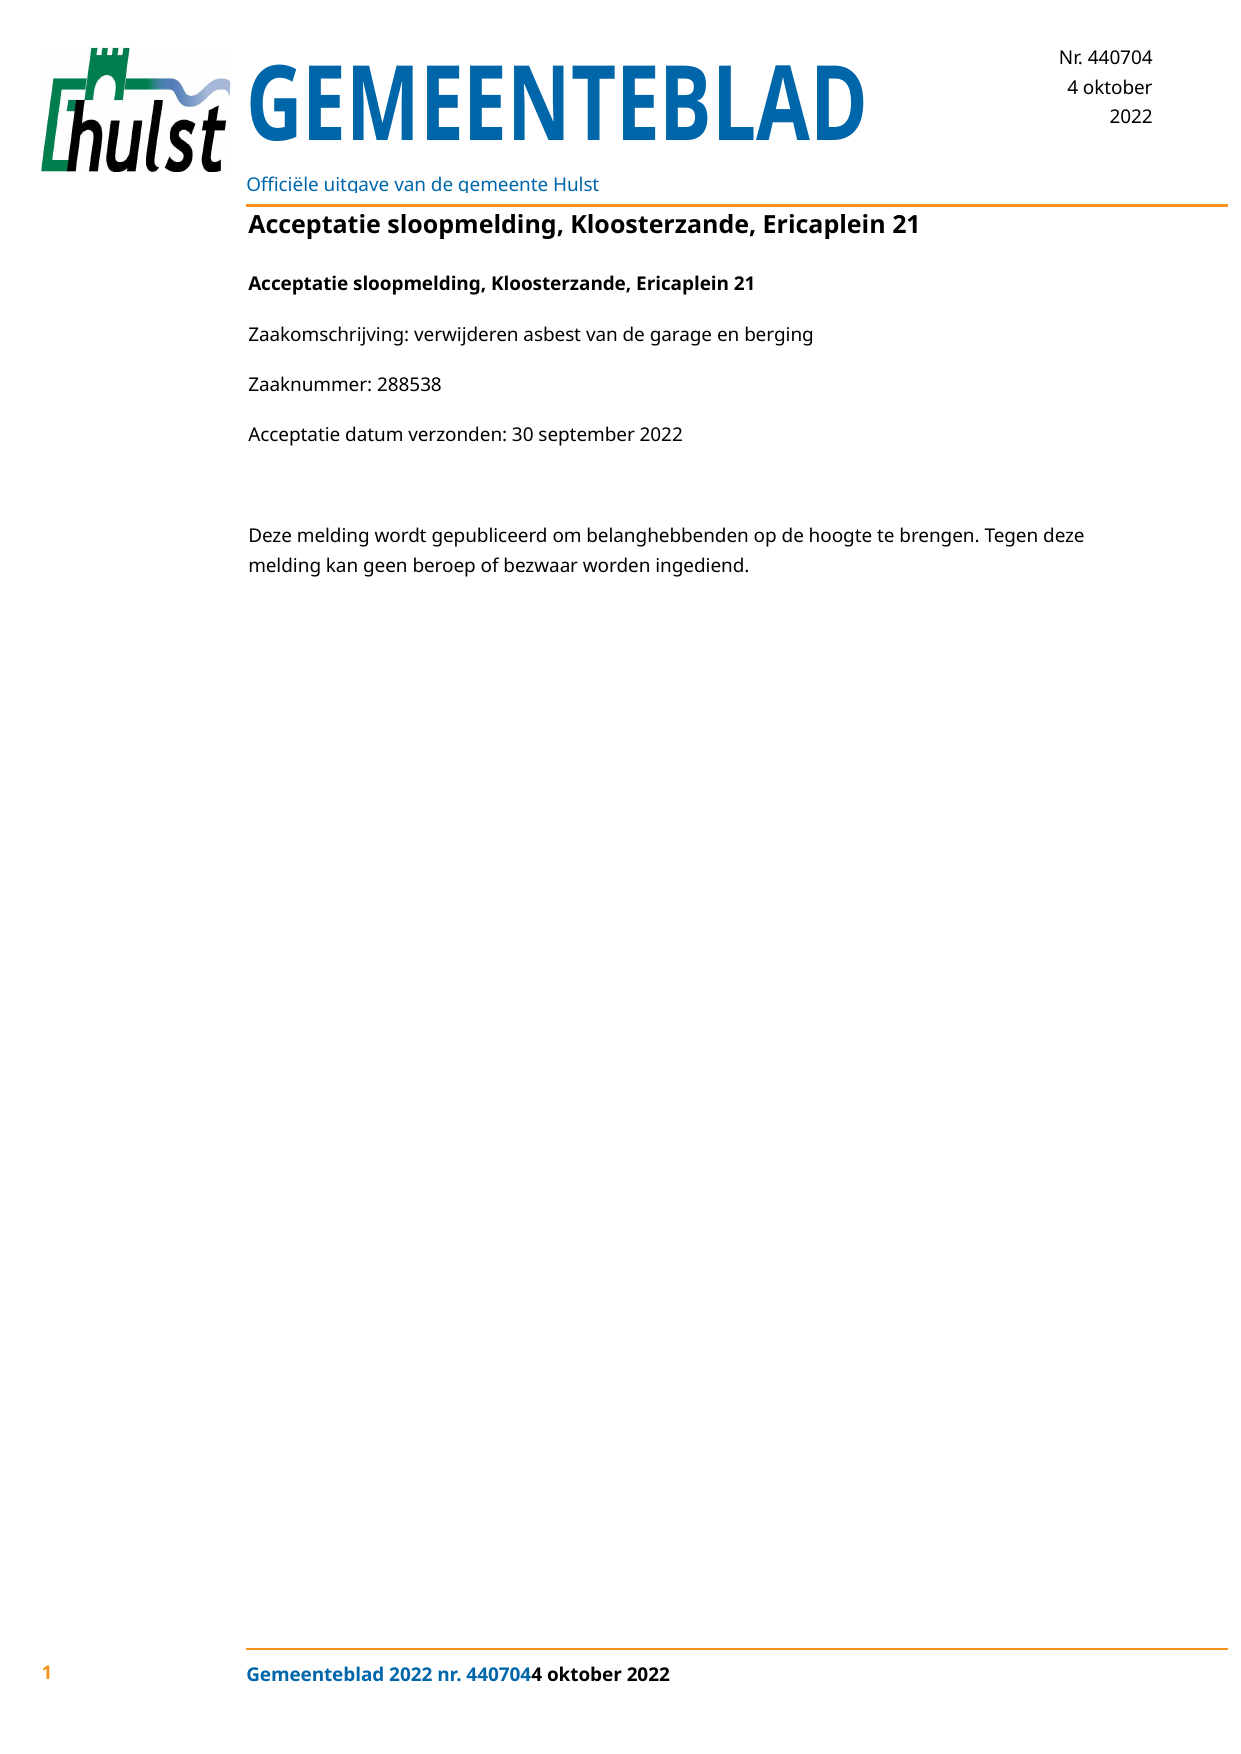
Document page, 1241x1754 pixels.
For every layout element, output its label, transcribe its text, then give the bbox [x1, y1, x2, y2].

text Acceptatie sloopmelding, Kloosterzande, Ericaplein 21 [248, 270, 1152, 296]
text Acceptatie sloopmelding, Kloosterzande, Ericaplein 21 [248, 207, 1152, 241]
text Acceptatie datum verzonden: 30 september 2022 [248, 422, 1152, 447]
text Zaakomschrijving: verwijderen asbest van de garage en berging [248, 321, 1152, 346]
picture [41, 47, 231, 172]
text Deze melding wordt gepubliceerd om belanghebbenden op de hoogte te brengen. Tegen deze melding kan geen beroep of bezwaar worden ingediend. [248, 522, 1152, 578]
text Zaaknummer: 288538 [248, 371, 1152, 397]
